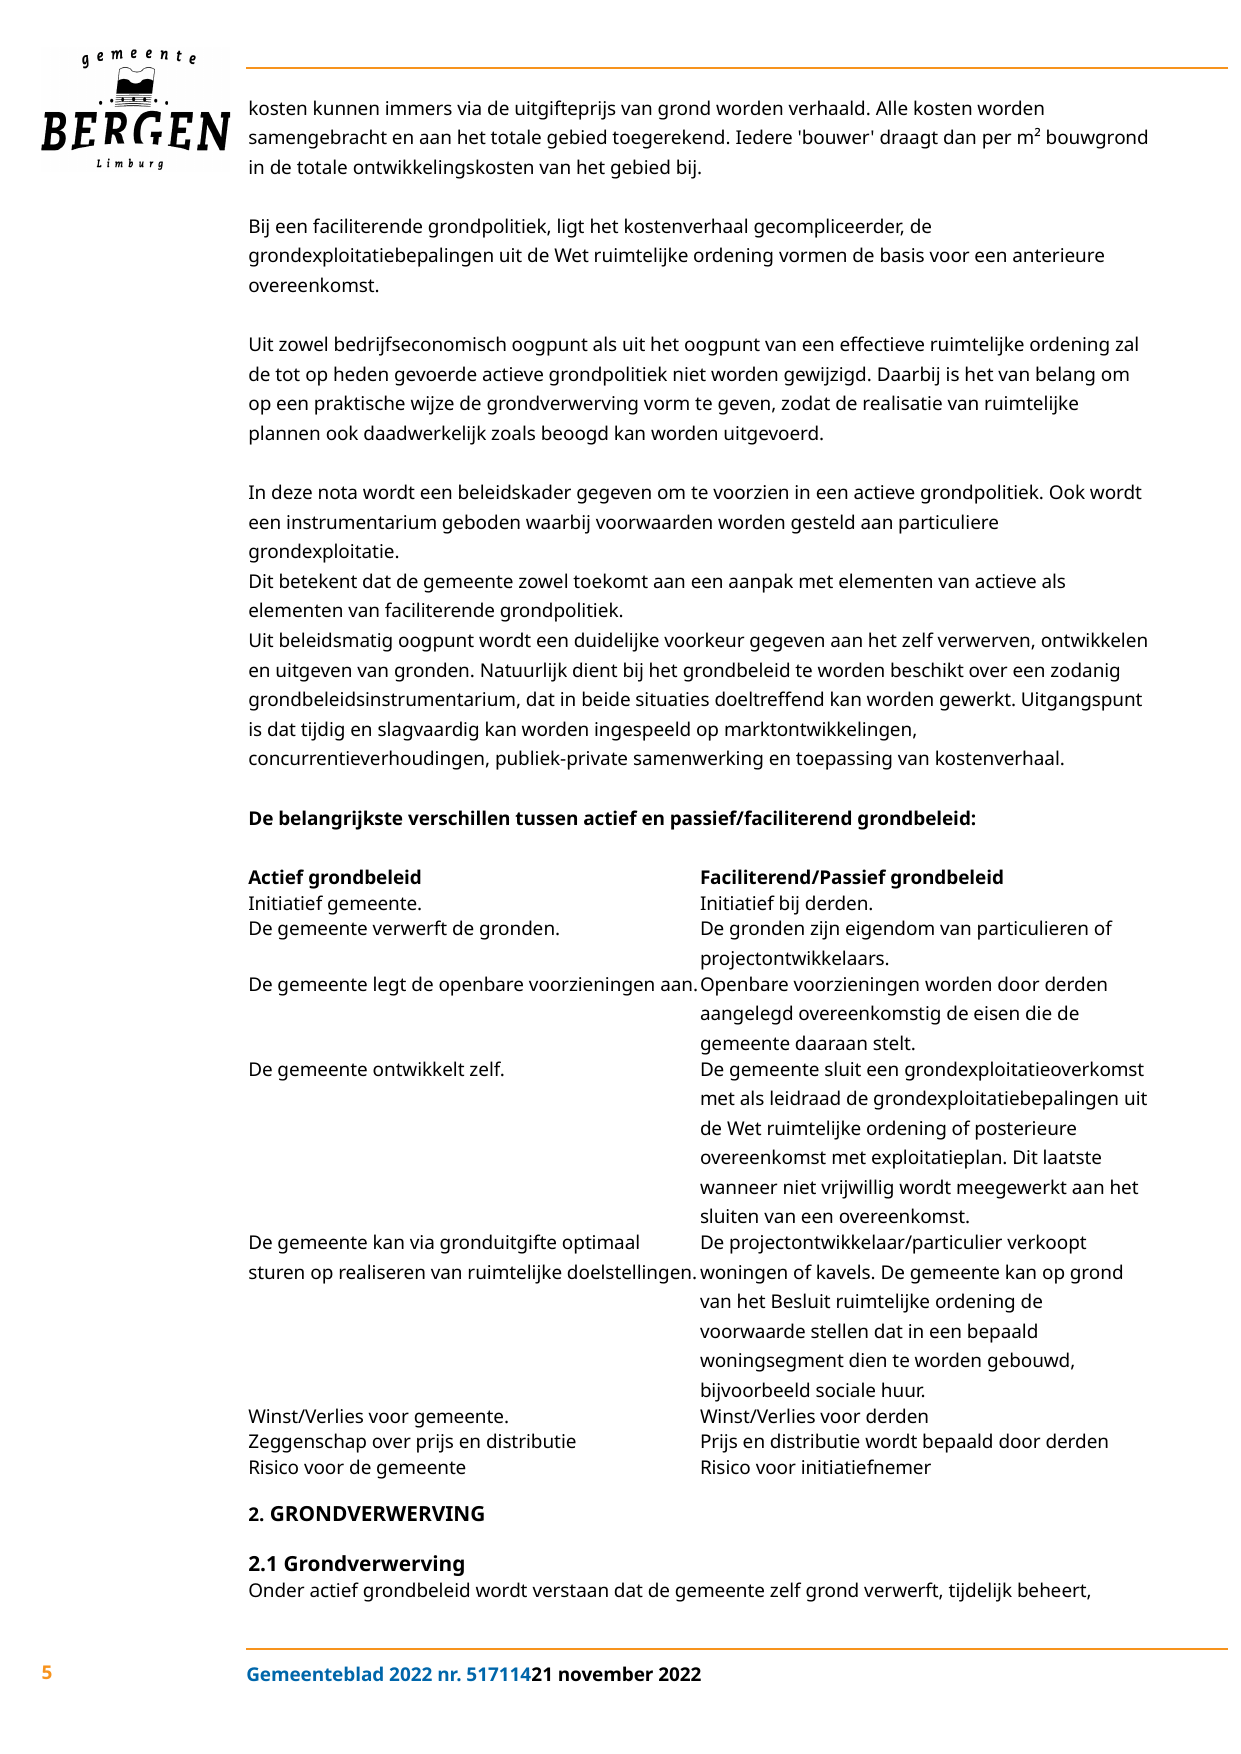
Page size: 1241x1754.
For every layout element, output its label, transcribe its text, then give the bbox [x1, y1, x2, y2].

table_cell Initiatief bij derden. [700, 890, 1152, 916]
table_header Faciliterend/Passief grondbeleid [700, 864, 1152, 890]
table_cell De gemeente sluit een grondexploitatieoverkomst met als leidraad de grondexploitatiebepalingen uit de Wet ruimtelijke ordening of posterieure overeenkomst met exploitatieplan. Dit laatste wanneer niet vrijwillig wordt meegewerkt aan het sluiten van een overeenkomst. [700, 1056, 1152, 1229]
table_cell Prijs en distributie wordt bepaald door derden [700, 1429, 1152, 1454]
table_cell Risico voor de gemeente [248, 1455, 700, 1480]
text Uit zowel bedrijfseconomisch oogpunt als uit het oogpunt van een effectieve ruimtelijke ordening zal de tot op heden gevoerde actieve grondpolitiek niet worden gewijzigd. Daarbij is het van belang om op een praktische wijze de grondverwerving vorm te geven, zodat de realisatie van ruimtelijke plannen ook daadwerkelijk zoals beoogd kan worden uitgevoerd. [248, 331, 1152, 446]
table_cell De gemeente legt de openbare voorzieningen aan. [248, 971, 700, 1056]
table_header Actief grondbeleid [248, 864, 700, 890]
table_cell De gronden zijn eigendom van particulieren of projectontwikkelaars. [700, 916, 1152, 971]
table_cell Winst/Verlies voor gemeente. [248, 1403, 700, 1429]
text 2.1 Grondverwerving [248, 1549, 1152, 1577]
text kosten kunnen immers via de uitgifteprijs van grond worden verhaald. Alle kosten worden samengebracht en aan het totale gebied toegerekend. Iedere 'bouwer' draagt dan per m² bouwgrond in de totale ontwikkelingskosten van het gebied bij. [248, 95, 1152, 180]
table_cell De gemeente ontwikkelt zelf. [248, 1056, 700, 1229]
table_cell De gemeente kan via gronduitgifte optimaal sturen op realiseren van ruimtelijke doelstellingen. [248, 1229, 700, 1403]
text Onder actief grondbeleid wordt verstaan dat de gemeente zelf grond verwerft, tijdelijk beheert, [248, 1577, 1152, 1603]
picture [41, 47, 231, 172]
text In deze nota wordt een beleidskader gegeven om te voorzien in een actieve grondpolitiek. Ook wordt een instrumentarium geboden waarbij voorwaarden worden gesteld aan particuliere grondexploitatie. [248, 479, 1152, 564]
text Bij een faciliterende grondpolitiek, ligt het kostenverhaal gecompliceerder, de grondexploitatiebepalingen uit de Wet ruimtelijke ordening vormen de basis voor een anterieure overeenkomst. [248, 213, 1152, 298]
table_cell Zeggenschap over prijs en distributie [248, 1429, 700, 1454]
table_cell Risico voor initiatiefnemer [700, 1455, 1152, 1480]
text Uit beleidsmatig oogpunt wordt een duidelijke voorkeur gegeven aan het zelf verwerven, ontwikkelen en uitgeven van gronden. Natuurlijk dient bij het grondbeleid te worden beschikt over een zodanig grondbeleidsinstrumentarium, dat in beide situaties doeltreffend kan worden gewerkt. Uitgangspunt is dat tijdig en slagvaardig kan worden ingespeeld op marktontwikkelingen, concurrentieverhoudingen, publiek-private samenwerking en toepassing van kostenverhaal. [248, 627, 1152, 771]
table_cell Initiatief gemeente. [248, 890, 700, 916]
text Dit betekent dat de gemeente zowel toekomt aan een aanpak met elementen van actieve als elementen van faciliterende grondpolitiek. [248, 568, 1152, 623]
text 2. GRONDVERWERVING [248, 1499, 1152, 1528]
table_cell Openbare voorzieningen worden door derden aangelegd overeenkomstig de eisen die de gemeente daaraan stelt. [700, 971, 1152, 1056]
table_cell Winst/Verlies voor derden [700, 1403, 1152, 1429]
table_cell De projectontwikkelaar/particulier verkoopt woningen of kavels. De gemeente kan op grond van het Besluit ruimtelijke ordening de voorwaarde stellen dat in een bepaald woningsegment dien te worden gebouwd, bijvoorbeeld sociale huur. [700, 1229, 1152, 1403]
text De belangrijkste verschillen tussen actief en passief/faciliterend grondbeleid: [248, 805, 1152, 831]
table_cell De gemeente verwerft de gronden. [248, 916, 700, 971]
